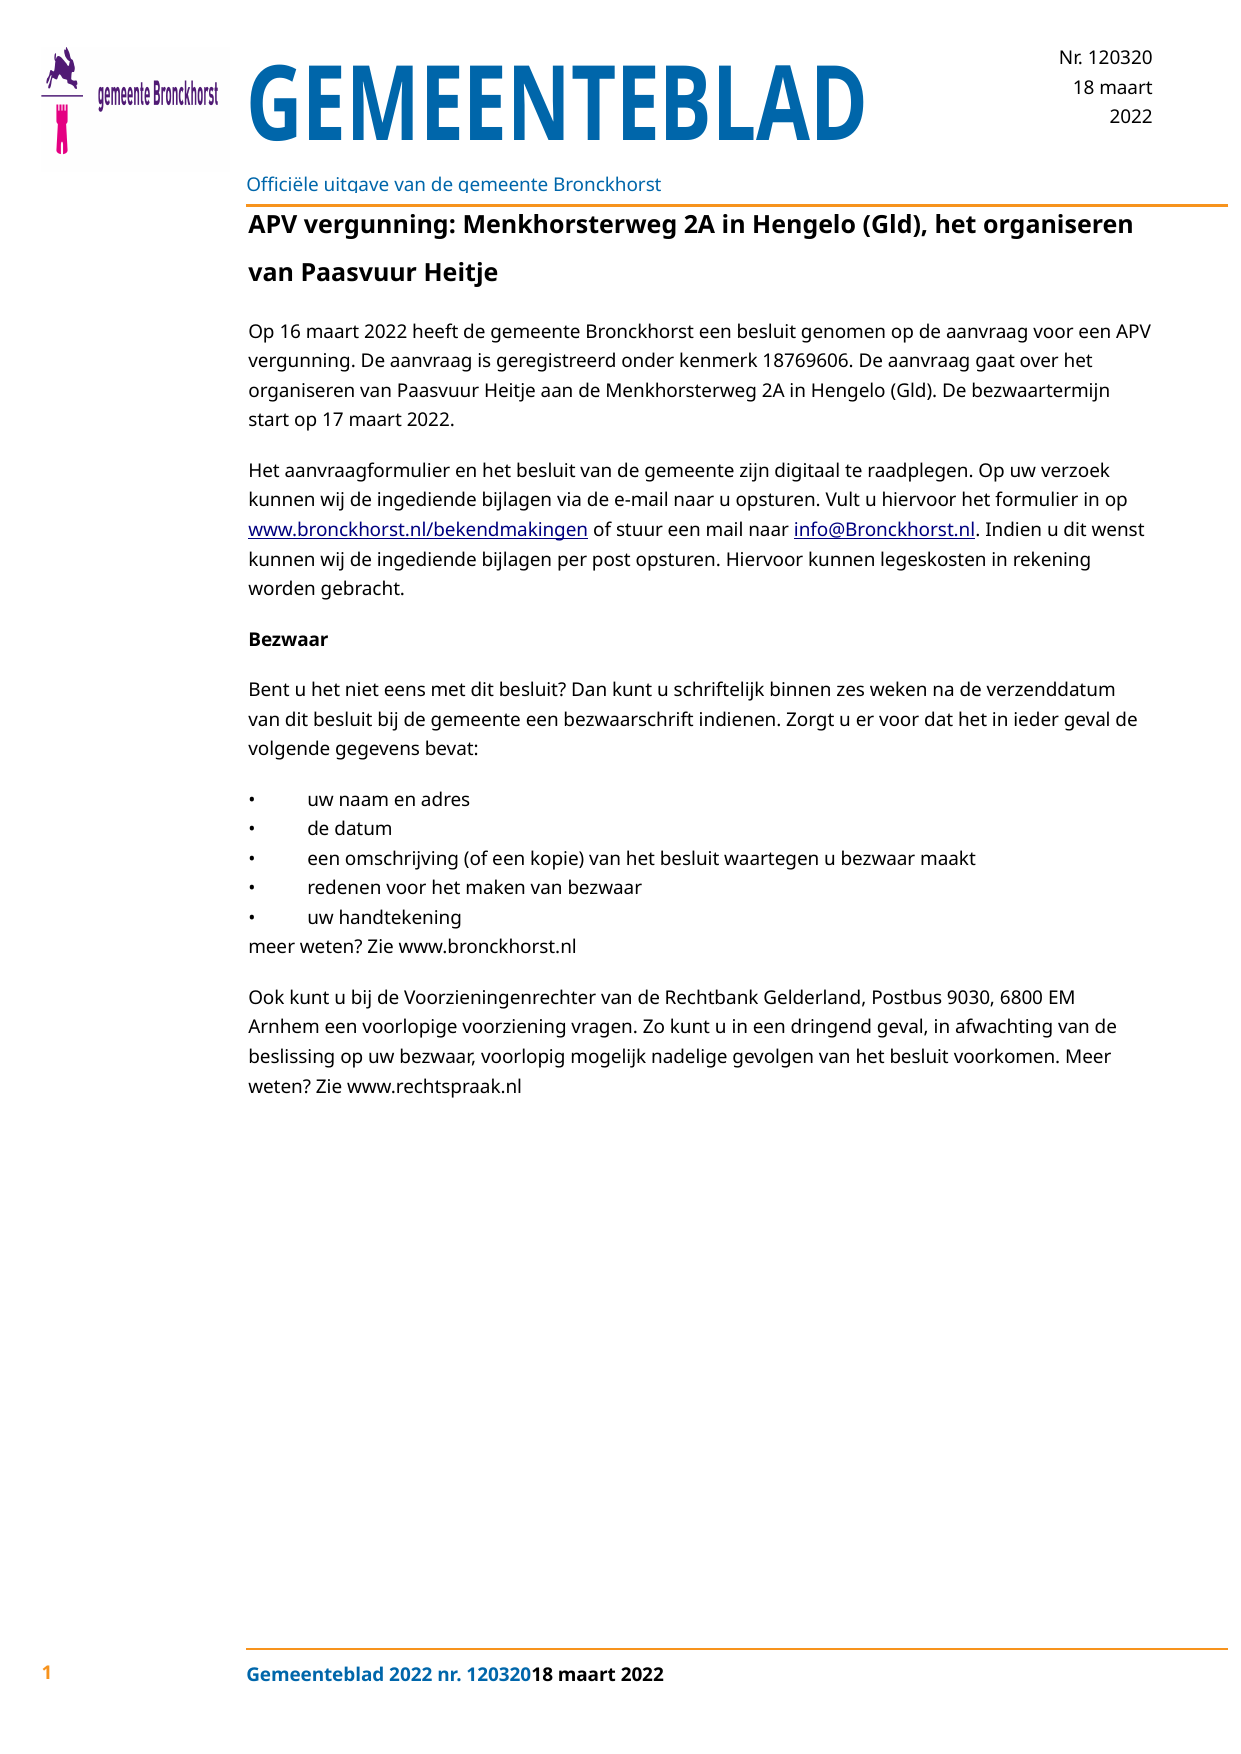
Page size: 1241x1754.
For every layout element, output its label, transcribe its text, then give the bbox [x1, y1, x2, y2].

list uw naam en adres [248, 786, 1152, 812]
text Ook kunt u bij de Voorzieningenrechter van de Rechtbank Gelderland, Postbus 9030, 6800 EM Arnhem een voorlopige voorziening vragen. Zo kunt u in een dringend geval, in afwachting van de beslissing op uw bezwaar, voorlopig mogelijk nadelige gevolgen van het besluit voorkomen. Meer weten? Zie www.rechtspraak.nl [248, 984, 1152, 1099]
text meer weten? Zie www.bronckhorst.nl [248, 934, 1152, 959]
text Bent u het niet eens met dit besluit? Dan kunt u schriftelijk binnen zes weken na de verzenddatum van dit besluit bij de gemeente een bezwaarschrift indienen. Zorgt u er voor dat het in ieder geval de volgende gegevens bevat: [248, 676, 1152, 761]
text Op 16 maart 2022 heeft de gemeente Bronckhorst een besluit genomen op de aanvraag voor een APV vergunning. De aanvraag is geregistreerd onder kenmerk 18769606. De aanvraag gaat over het organiseren van Paasvuur Heitje aan de Menkhorsterweg 2A in Hengelo (Gld). De bezwaartermijn start op 17 maart 2022. [248, 318, 1152, 432]
list een omschrijving (of een kopie) van het besluit waartegen u bezwaar maakt [248, 845, 1152, 871]
picture [41, 47, 231, 172]
text Het aanvraagformulier en het besluit van de gemeente zijn digitaal te raadplegen. Op uw verzoek kunnen wij de ingediende bijlagen via de e-mail naar u opsturen. Vult u hiervoor het formulier in op www.bronckhorst.nl/bekendmakingen of stuur een mail naar info@Bronckhorst.nl. Indien u dit wenst kunnen wij de ingediende bijlagen per post opsturen. Hiervoor kunnen legeskosten in rekening worden gebracht. [248, 457, 1152, 601]
text Bezwaar [248, 626, 1152, 652]
list uw handtekening [248, 904, 1152, 930]
list de datum [248, 815, 1152, 841]
list redenen voor het maken van bezwaar [248, 874, 1152, 900]
text APV vergunning: Menkhorsterweg 2A in Hengelo (Gld), het organiseren van Paasvuur Heitje [248, 207, 1152, 288]
